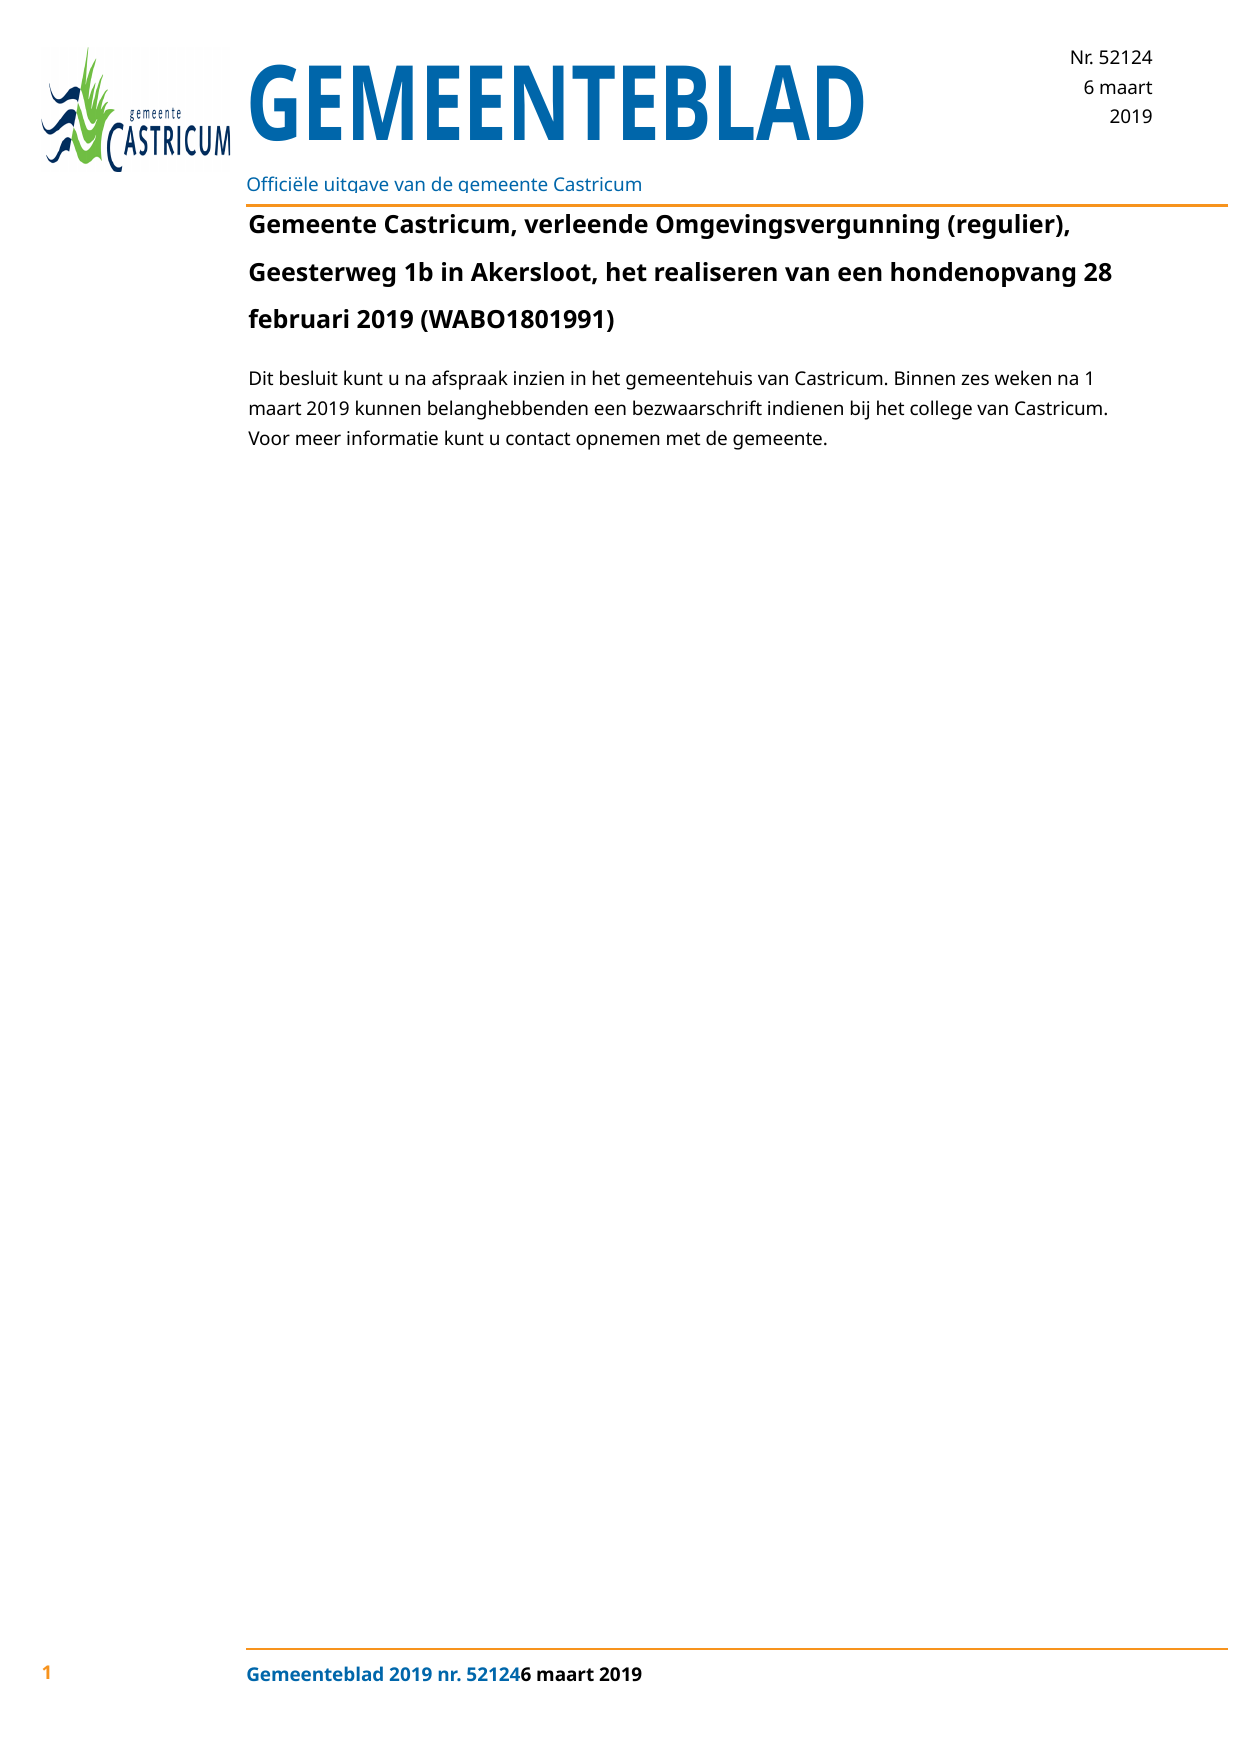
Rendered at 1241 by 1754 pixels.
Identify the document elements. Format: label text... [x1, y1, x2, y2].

picture [41, 47, 231, 172]
text Dit besluit kunt u na afspraak inzien in het gemeentehuis van Castricum. Binnen zes weken na 1 maart 2019 kunnen belanghebbenden een bezwaarschrift indienen bij het college van Castricum. Voor meer informatie kunt u contact opnemen met de gemeente. [248, 366, 1152, 450]
text Gemeente Castricum, verleende Omgevingsvergunning (regulier), Geesterweg 1b in Akersloot, het realiseren van een hondenopvang 28 februari 2019 (WABO1801991) [248, 207, 1152, 336]
